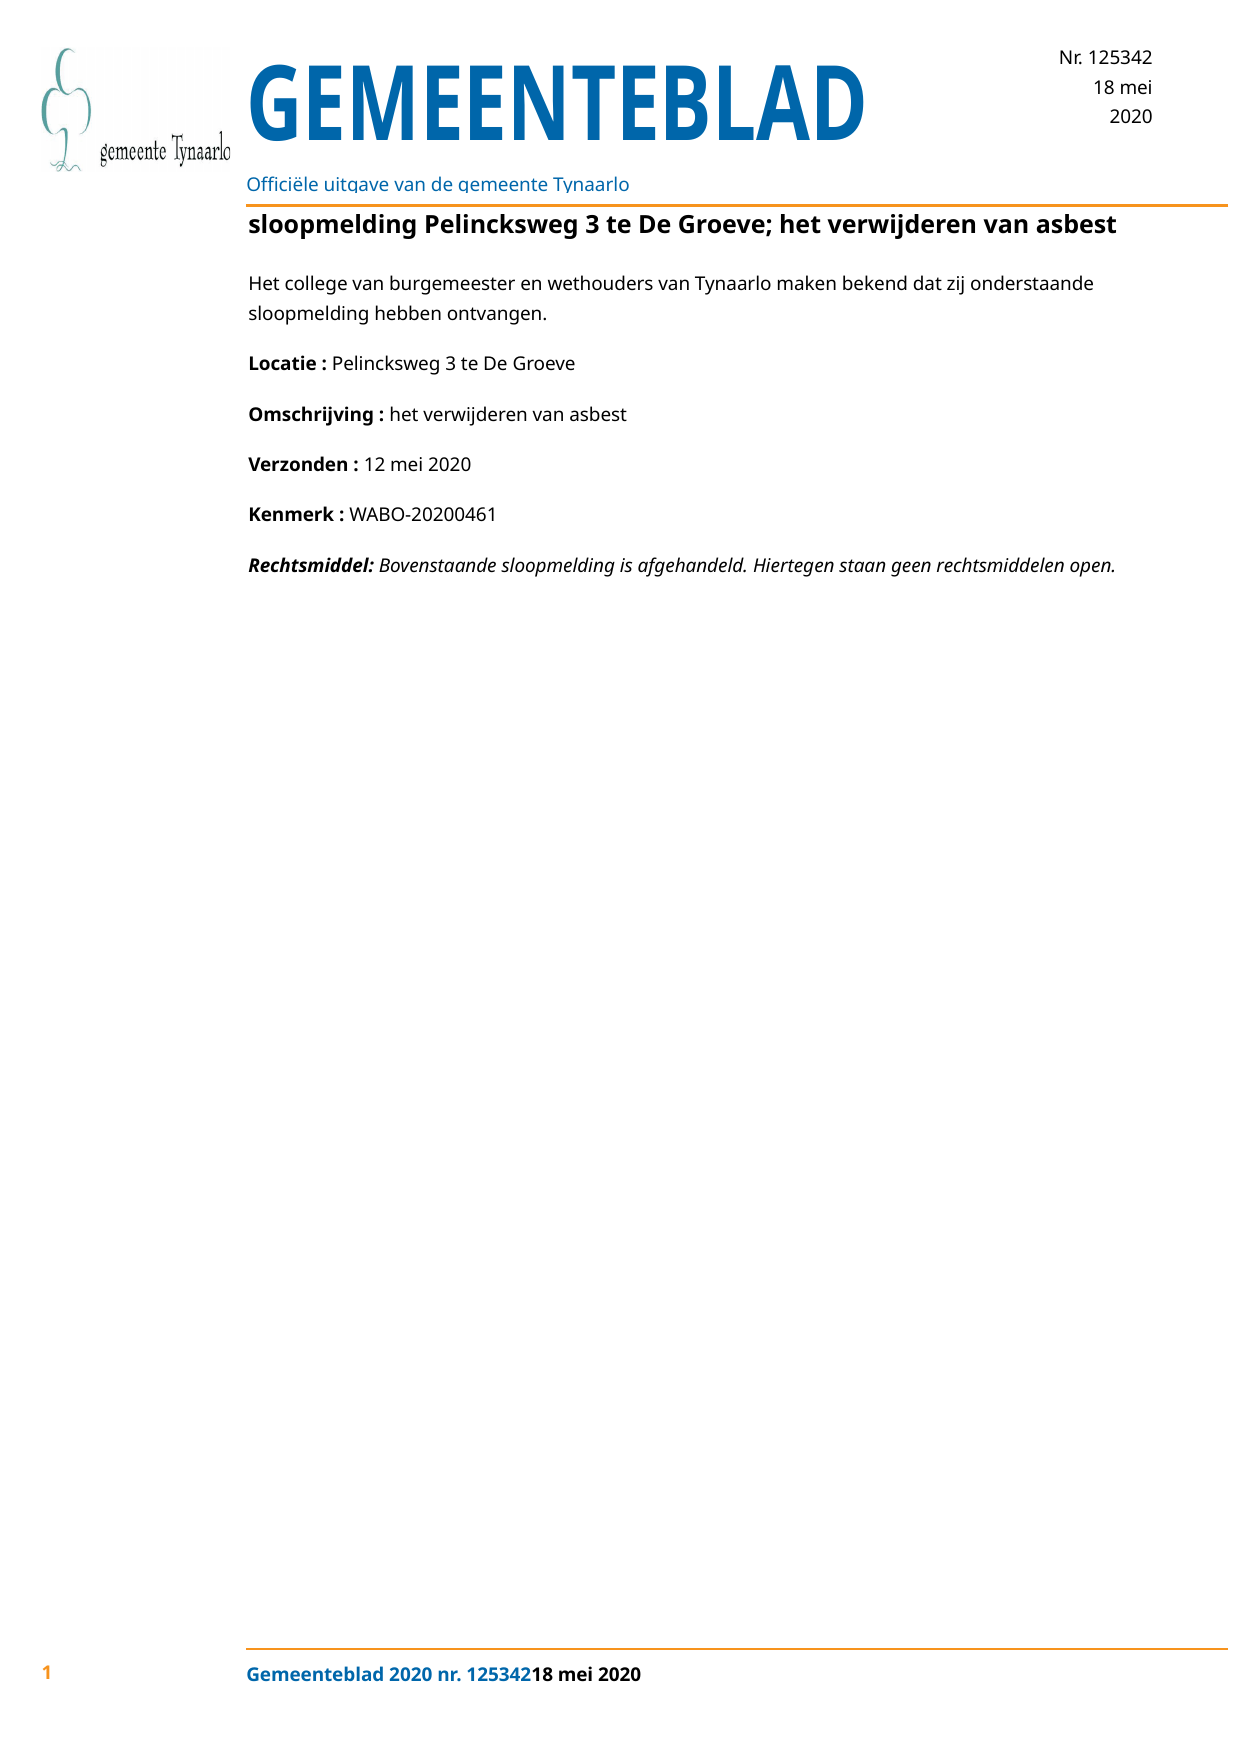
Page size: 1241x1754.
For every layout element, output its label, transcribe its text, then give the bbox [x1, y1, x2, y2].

text Kenmerk : WABO-20200461 [248, 502, 1152, 527]
text Locatie : Pelincksweg 3 te De Groeve [248, 350, 1152, 376]
text Rechtsmiddel: Bovenstaande sloopmelding is afgehandeld. Hiertegen staan geen rechtsmiddelen open. [248, 552, 1152, 578]
text Verzonden : 12 mei 2020 [248, 451, 1152, 477]
text Omschrijving : het verwijderen van asbest [248, 401, 1152, 426]
text Het college van burgemeester en wethouders van Tynaarlo maken bekend dat zij onderstaande sloopmelding hebben ontvangen. [248, 270, 1152, 326]
picture [41, 47, 231, 172]
text sloopmelding Pelincksweg 3 te De Groeve; het verwijderen van asbest [248, 207, 1152, 241]
